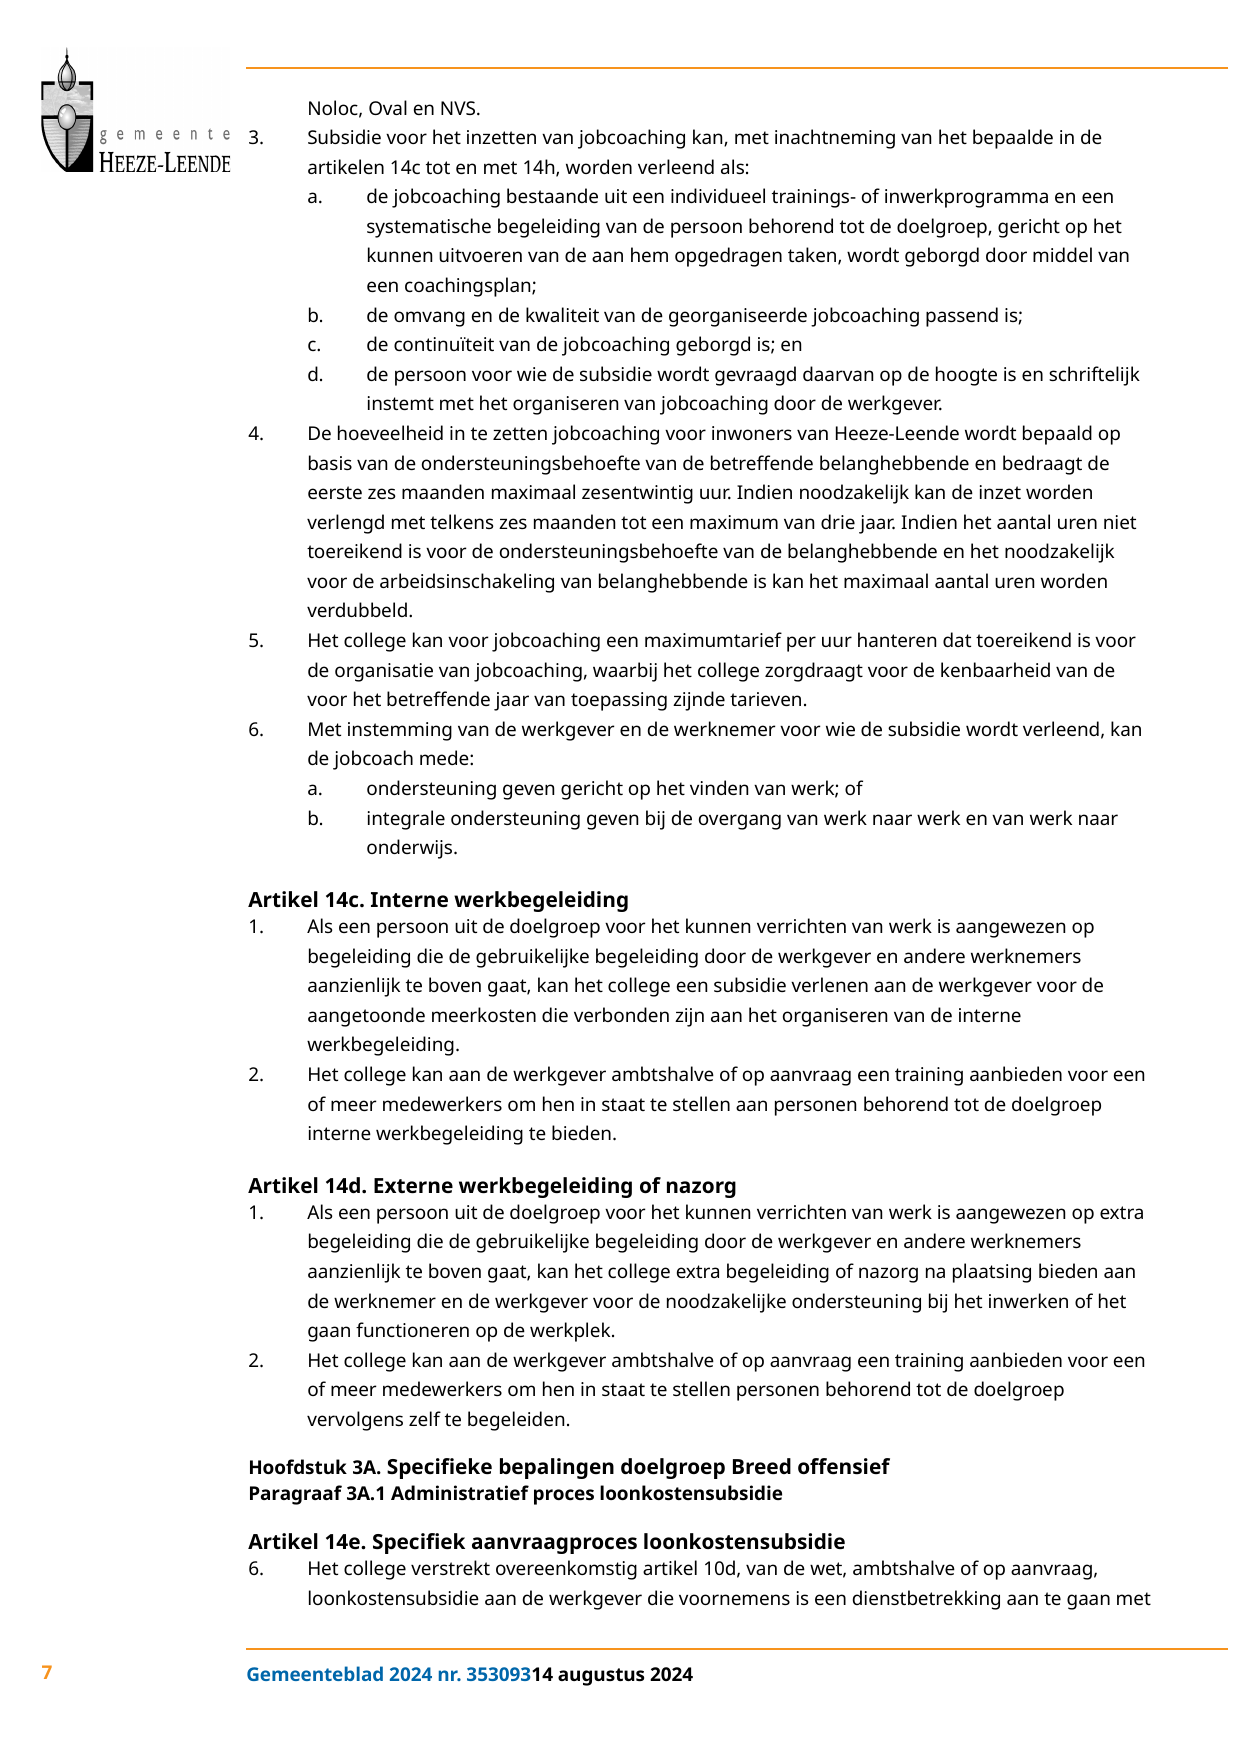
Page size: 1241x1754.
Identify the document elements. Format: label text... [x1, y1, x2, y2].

list Het college kan voor jobcoaching een maximumtarief per uur hanteren dat toereikend is voor de organisatie van jobcoaching, waarbij het college zorgdraagt voor de kenbaarheid van de voor het betreffende jaar van toepassing zijnde tarieven. [248, 627, 1152, 712]
list Het college verstrekt overeenkomstig artikel 10d, van de wet, ambtshalve of op aanvraag, loonkostensubsidie aan de werkgever die voornemens is een dienstbetrekking aan te gaan met [248, 1555, 1152, 1611]
picture [41, 47, 231, 172]
list Als een persoon uit de doelgroep voor het kunnen verrichten van werk is aangewezen op begeleiding die de gebruikelijke begeleiding door de werkgever en andere werknemers aanzienlijk te boven gaat, kan het college een subsidie verlenen aan de werkgever voor de aangetoonde meerkosten die verbonden zijn aan het organiseren van de interne werkbegeleiding. [248, 913, 1152, 1057]
list de jobcoaching bestaande uit een individueel trainings- of inwerkprogramma en een systematische begeleiding van de persoon behorend tot de doelgroep, gericht op het kunnen uitvoeren van de aan hem opgedragen taken, wordt geborgd door middel van een coachingsplan; [307, 183, 1152, 298]
list integrale ondersteuning geven bij de overgang van werk naar werk en van werk naar onderwijs. [307, 805, 1152, 860]
list de continuïteit van de jobcoaching geborgd is; en [307, 331, 1152, 357]
list Met instemming van de werkgever en de werknemer voor wie de subsidie wordt verleend, kan de jobcoach mede: [248, 716, 1152, 771]
list de omvang en de kwaliteit van de georganiseerde jobcoaching passend is; [307, 302, 1152, 328]
text Paragraaf 3A.1 Administratief proces loonkostensubsidie [248, 1480, 1152, 1506]
list ondersteuning geven gericht op het vinden van werk; of [307, 775, 1152, 801]
list de persoon voor wie de subsidie wordt gevraagd daarvan op de hoogte is en schriftelijk instemt met het organiseren van jobcoaching door de werkgever. [307, 361, 1152, 416]
list De hoeveelheid in te zetten jobcoaching voor inwoners van Heeze-Leende wordt bepaald op basis van de ondersteuningsbehoefte van de betreffende belanghebbende en bedraagt de eerste zes maanden maximaal zesentwintig uur. Indien noodzakelijk kan de inzet worden verlengd met telkens zes maanden tot een maximum van drie jaar. Indien het aantal uren niet toereikend is voor de ondersteuningsbehoefte van de belanghebbende en het noodzakelijk voor de arbeidsinschakeling van belanghebbende is kan het maximaal aantal uren worden verdubbeld. [248, 420, 1152, 623]
text Artikel 14e. Specifiek aanvraagproces loonkostensubsidie [248, 1527, 1152, 1555]
text Hoofdstuk 3A. Specifieke bepalingen doelgroep Breed offensief [248, 1452, 1152, 1480]
list Het college kan aan de werkgever ambtshalve of op aanvraag een training aanbieden voor een of meer medewerkers om hen in staat te stellen aan personen behorend tot de doelgroep interne werkbegeleiding te bieden. [248, 1061, 1152, 1146]
list Subsidie voor het inzetten van jobcoaching kan, met inachtneming van het bepaalde in de artikelen 14c tot en met 14h, worden verleend als: [248, 124, 1152, 180]
text Artikel 14d. Externe werkbegeleiding of nazorg [248, 1171, 1152, 1199]
list Noloc, Oval en NVS. [248, 95, 1152, 121]
text Artikel 14c. Interne werkbegeleiding [248, 885, 1152, 913]
list Als een persoon uit de doelgroep voor het kunnen verrichten van werk is aangewezen op extra begeleiding die de gebruikelijke begeleiding door de werkgever en andere werknemers aanzienlijk te boven gaat, kan het college extra begeleiding of nazorg na plaatsing bieden aan de werknemer en de werkgever voor de noodzakelijke ondersteuning bij het inwerken of het gaan functioneren op de werkplek. [248, 1199, 1152, 1343]
list Het college kan aan de werkgever ambtshalve of op aanvraag een training aanbieden voor een of meer medewerkers om hen in staat te stellen personen behorend tot de doelgroep vervolgens zelf te begeleiden. [248, 1347, 1152, 1432]
